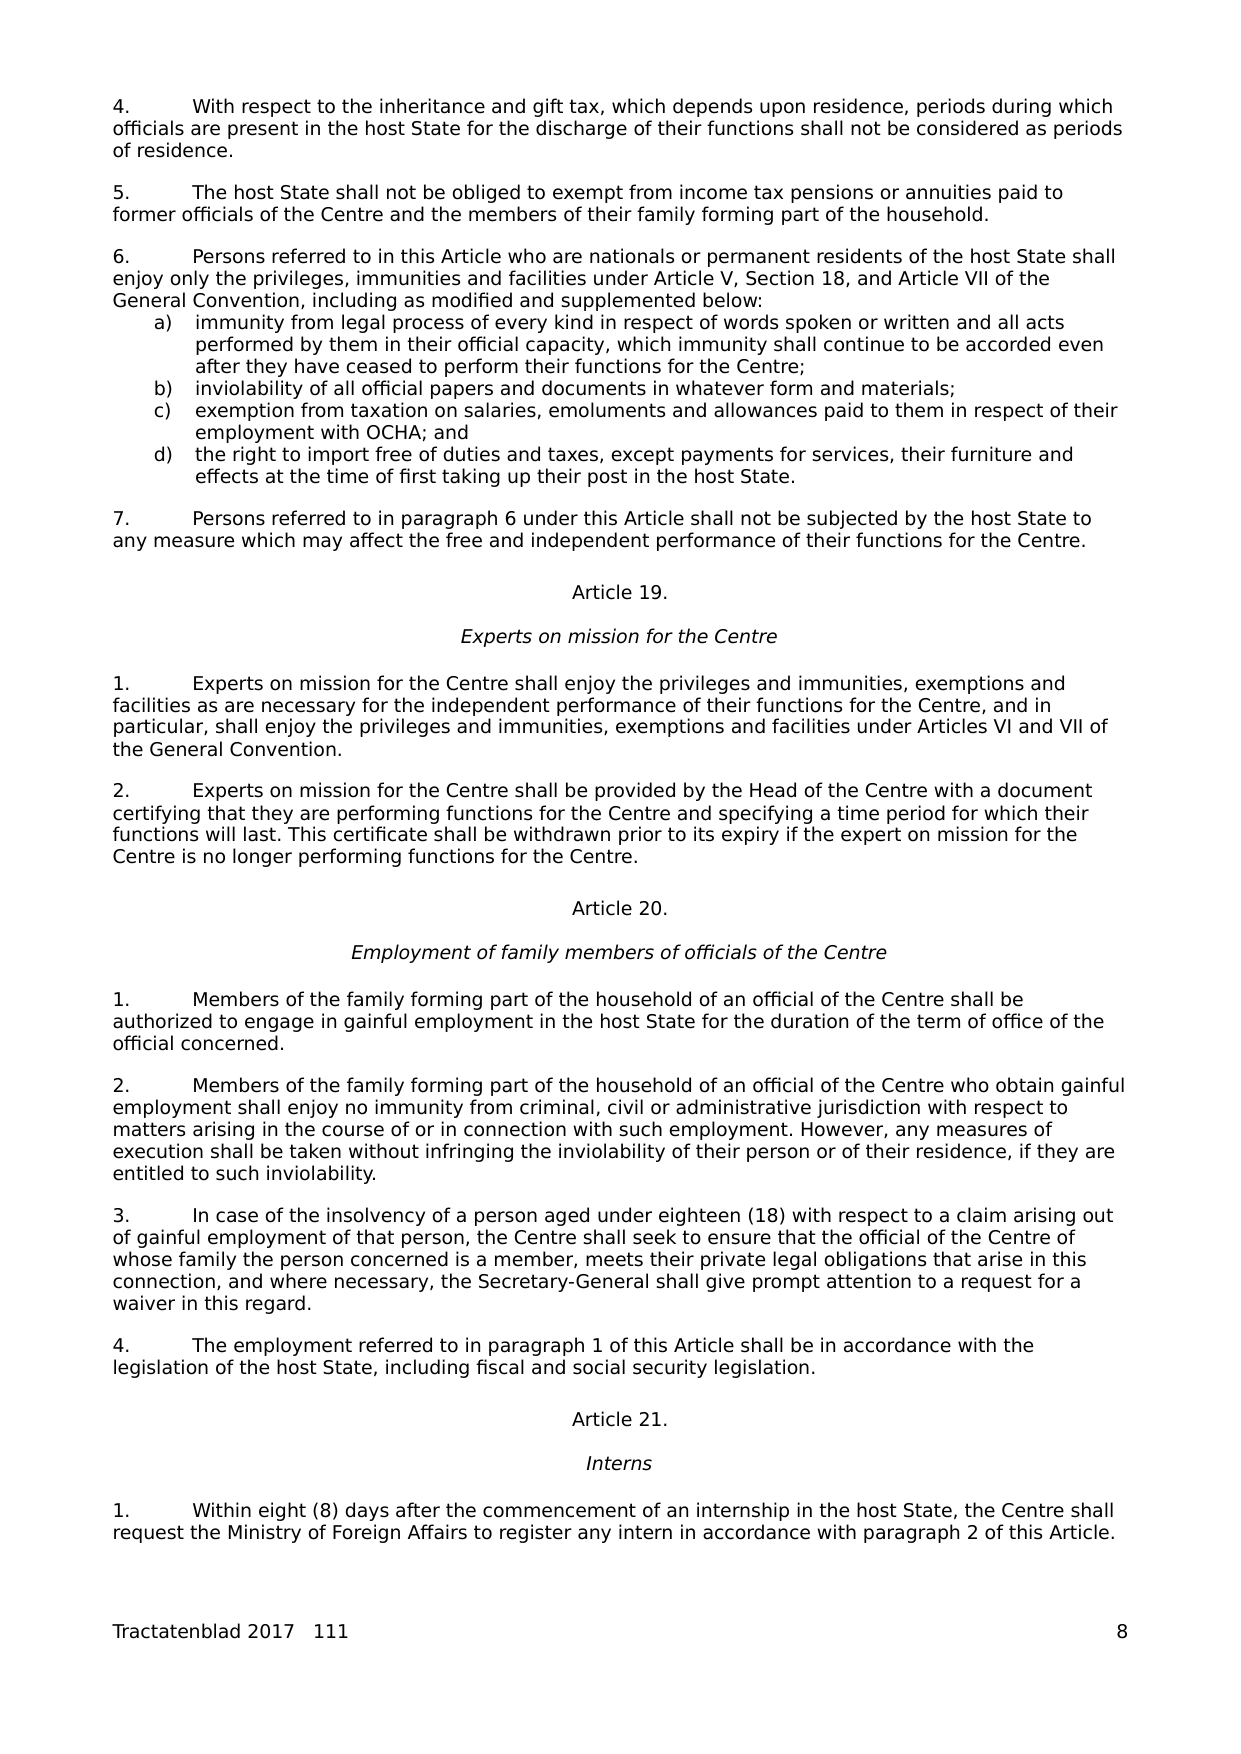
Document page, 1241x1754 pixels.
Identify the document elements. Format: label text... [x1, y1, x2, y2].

text 6. Persons referred to in this Article who are nationals or permanent residents of the host State shall enjoy only the privileges, immunities and facilities under Article V, Section 18, and Article VII of the General Convention, including as modified and supplemented below: [112, 246, 1128, 312]
text 1. Within eight (8) days after the commencement of an internship in the host State, the Centre shall request the Ministry of Foreign Affairs to register any intern in accordance with paragraph 2 of this Article. [112, 1500, 1128, 1544]
text 1. Experts on mission for the Centre shall enjoy the privileges and immunities, exemptions and facilities as are necessary for the independent performance of their functions for the Centre, and in particular, shall enjoy the privileges and immunities, exemptions and facilities under Articles VI and VII of the General Convention. [112, 672, 1128, 760]
subtitle Article 19. Experts on mission for the Centre [112, 582, 1128, 647]
text 2. Members of the family forming part of the household of an official of the Centre who obtain gainful employment shall enjoy no immunity from criminal, civil or administrative jurisdiction with respect to matters arising in the course of or in connection with such employment. However, any measures of execution shall be taken without infringing the inviolability of their person or of their residence, if they are entitled to such inviolability. [112, 1075, 1128, 1185]
text 4. The employment referred to in paragraph 1 of this Article shall be in accordance with the legislation of the host State, including fiscal and social security legislation. [112, 1335, 1128, 1379]
text d) the right to import free of duties and taxes, except payments for services, their furniture and effects at the time of first taking up their post in the host State. [153, 444, 1128, 488]
text 2. Experts on mission for the Centre shall be provided by the Head of the Centre with a document certifying that they are performing functions for the Centre and specifying a time period for which their functions will last. This certificate shall be withdrawn prior to its expiry if the expert on mission for the Centre is no longer performing functions for the Centre. [112, 780, 1128, 868]
text a) immunity from legal process of every kind in respect of words spoken or written and all acts performed by them in their official capacity, which immunity shall continue to be accorded even after they have ceased to perform their functions for the Centre; [153, 312, 1128, 378]
text 4. With respect to the inheritance and gift tax, which depends upon residence, periods during which officials are present in the host State for the discharge of their functions shall not be considered as periods of residence. [112, 96, 1128, 162]
subtitle Article 21. Interns [112, 1409, 1128, 1475]
subtitle Article 20. Employment of family members of officials of the Centre [112, 898, 1128, 964]
text b) inviolability of all official papers and documents in whatever form and materials; [153, 378, 1128, 400]
text 7. Persons referred to in paragraph 6 under this Article shall not be subjected by the host State to any measure which may affect the free and independent performance of their functions for the Centre. [112, 508, 1128, 552]
text 3. In case of the insolvency of a person aged under eighteen (18) with respect to a claim arising out of gainful employment of that person, the Centre shall seek to ensure that the official of the Centre of whose family the person concerned is a member, meets their private legal obligations that arise in this connection, and where necessary, the Secretary-General shall give prompt attention to a request for a waiver in this regard. [112, 1205, 1128, 1315]
text 5. The host State shall not be obliged to exempt from income tax pensions or annuities paid to former officials of the Centre and the members of their family forming part of the household. [112, 182, 1128, 226]
text 1. Members of the family forming part of the household of an official of the Centre shall be authorized to engage in gainful employment in the host State for the duration of the term of office of the official concerned. [112, 989, 1128, 1055]
text c) exemption from taxation on salaries, emoluments and allowances paid to them in respect of their employment with OCHA; and [153, 400, 1128, 444]
